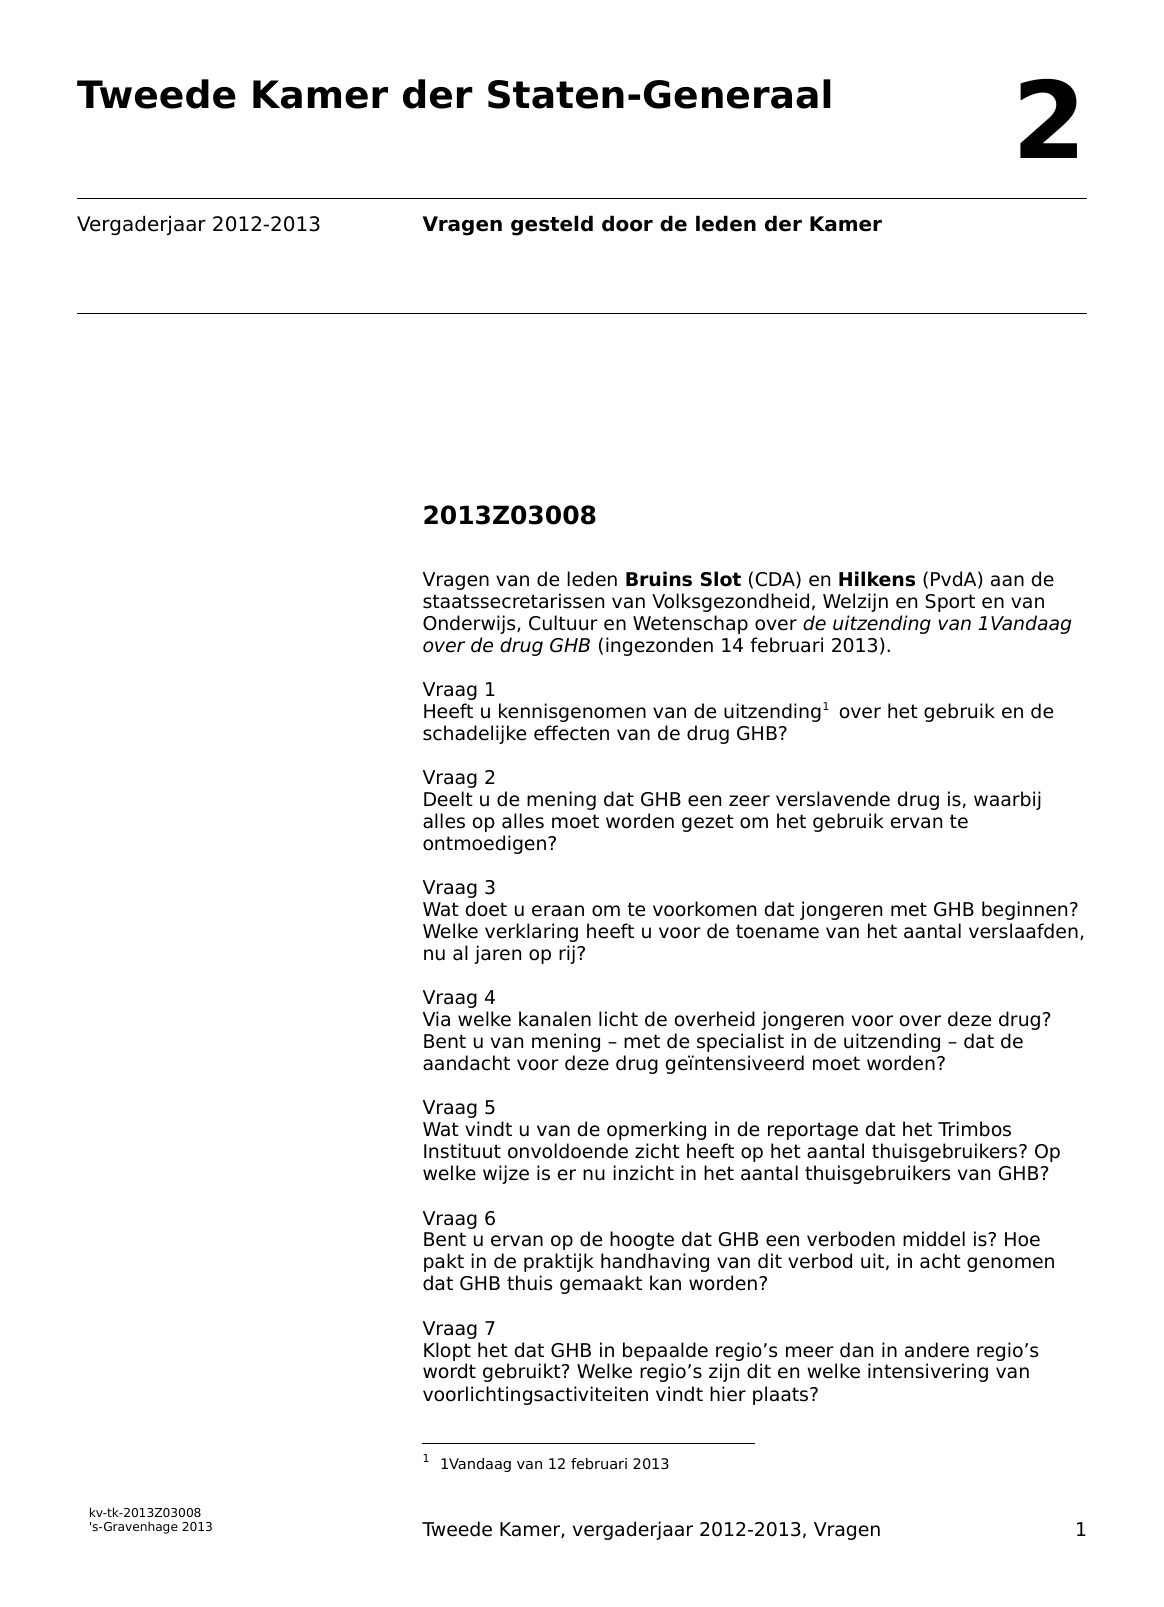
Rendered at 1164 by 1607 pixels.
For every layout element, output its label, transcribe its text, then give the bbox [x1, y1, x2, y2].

text Vraag 4 [422, 987, 1087, 1009]
text Vraag 6 [422, 1207, 1087, 1229]
text 1Vandaag van 12 februari 2013 [422, 1452, 1087, 1474]
text Vraag 2 [422, 767, 1087, 789]
table_cell Vragen gesteld door de leden der Kamer [422, 199, 1087, 313]
text Wat vindt u van de opmerking in de reportage dat het Trimbos Instituut onvoldoende zicht heeft op het aantal thuisgebruikers? Op welke wijze is er nu inzicht in het aantal thuisgebruikers van GHB? [422, 1119, 1087, 1185]
text Vraag 1 [422, 679, 1087, 701]
text Vragen van de leden Bruins Slot (CDA) en Hilkens (PvdA) aan de staatssecretarissen van Volksgezondheid, Welzijn en Sport en van Onderwijs, Cultuur en Wetenschap over de uitzending van 1Vandaag over de drug GHB (ingezonden 14 februari 2013). [422, 569, 1087, 657]
text Via welke kanalen licht de overheid jongeren voor over deze drug? Bent u van mening – met de specialist in de uitzending – dat de aandacht voor deze drug geïntensiveerd moet worden? [422, 1009, 1087, 1075]
text kv-tk-2013Z03008 [88, 1506, 323, 1520]
text Deelt u de mening dat GHB een zeer verslavende drug is, waarbij alles op alles moet worden gezet om het gebruik ervan te ontmoedigen? [422, 789, 1087, 855]
text Wat doet u eraan om te voorkomen dat jongeren met GHB beginnen? Welke verklaring heeft u voor de toename van het aantal verslaafden, nu al jaren op rij? [422, 899, 1087, 965]
text Vraag 7 [422, 1317, 1087, 1339]
text 's-Gravenhage 2013 [88, 1520, 323, 1534]
table_header 2 [886, 59, 1087, 198]
text Heeft u kennisgenomen van de uitzending over het gebruik en de schadelijke effecten van de drug GHB? [422, 701, 1087, 745]
text 2013Z03008 [422, 501, 1087, 531]
text Vraag 3 [422, 877, 1087, 899]
text Vraag 5 [422, 1097, 1087, 1119]
table_header Tweede Kamer der Staten-Generaal [77, 59, 886, 198]
text Klopt het dat GHB in bepaalde regio’s meer dan in andere regio’s wordt gebruikt? Welke regio’s zijn dit en welke intensivering van voorlichtingsactiviteiten vindt hier plaats? [422, 1339, 1087, 1405]
table_cell Vergaderjaar 2012-2013 [77, 199, 422, 313]
text Bent u ervan op de hoogte dat GHB een verboden middel is? Hoe pakt in de praktijk handhaving van dit verbod uit, in acht genomen dat GHB thuis gemaakt kan worden? [422, 1229, 1087, 1295]
